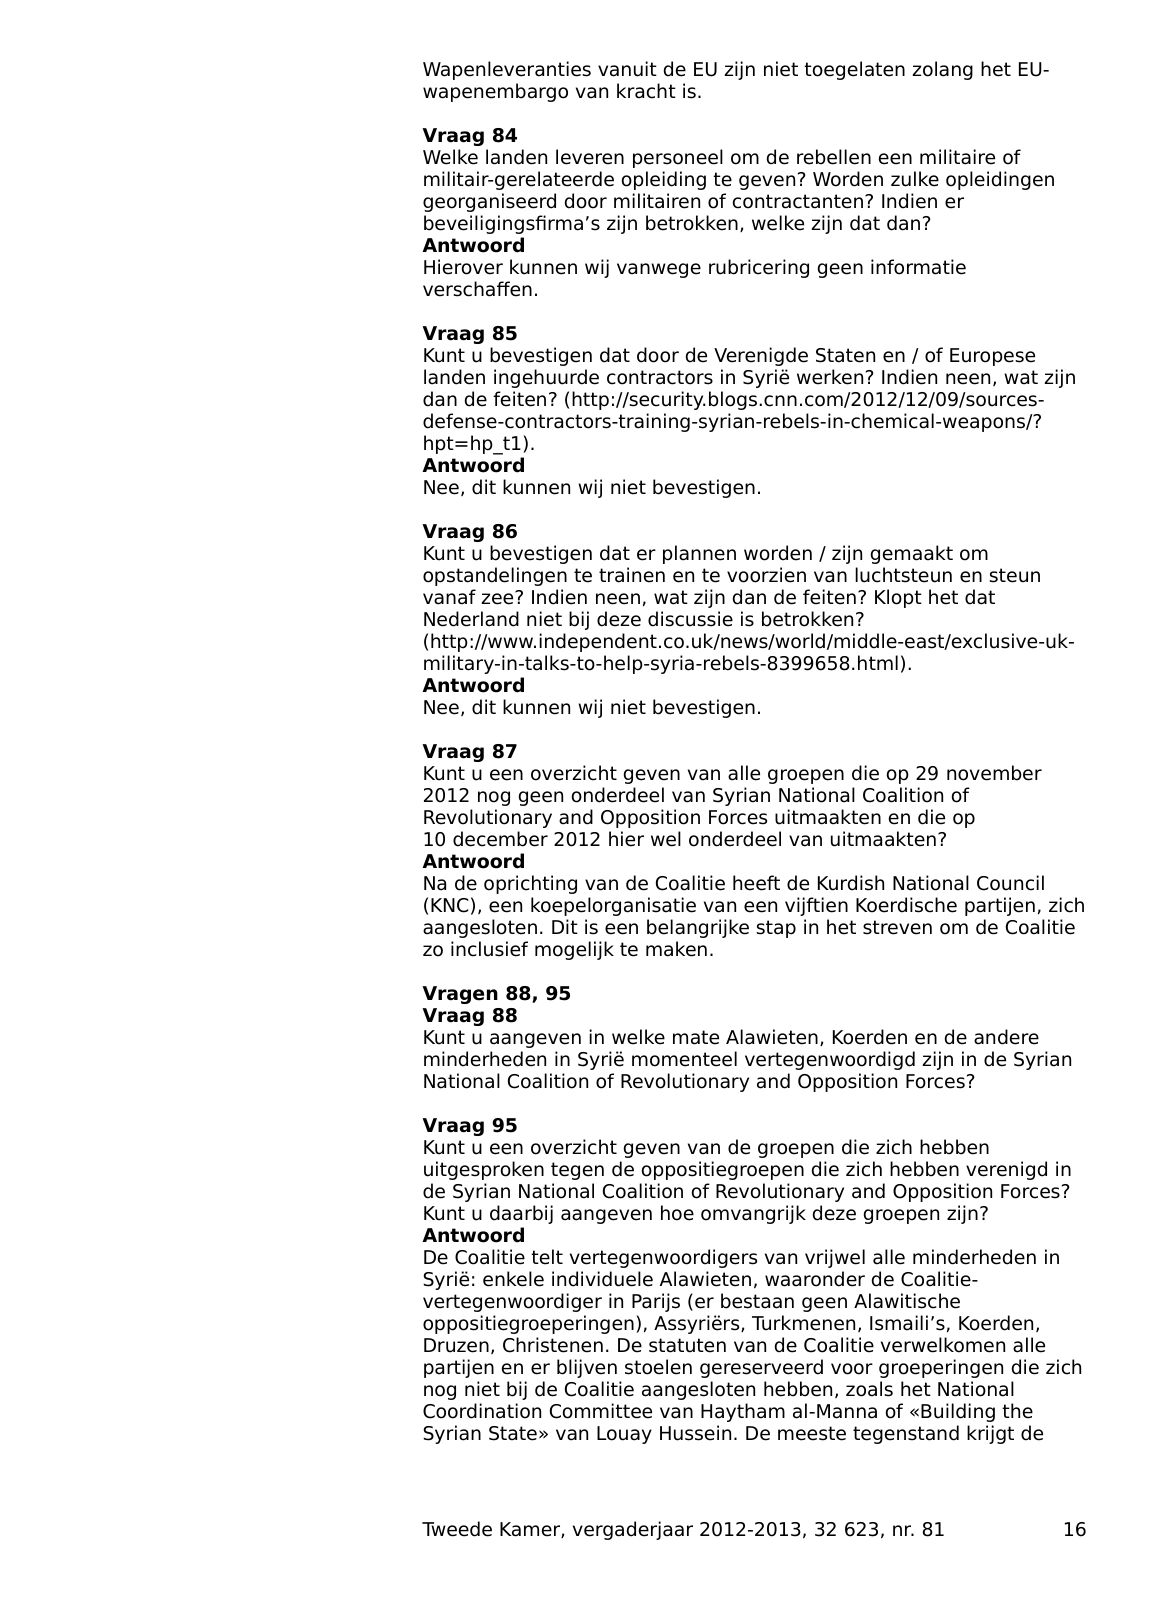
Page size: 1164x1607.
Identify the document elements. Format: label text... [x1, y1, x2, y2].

text Kunt u bevestigen dat er plannen worden / zijn gemaakt om opstandelingen te trainen en te voorzien van luchtsteun en steun vanaf zee? Indien neen, wat zijn dan de feiten? Klopt het dat Nederland niet bij deze discussie is betrokken? (http://www.independent.co.uk/news/world/middle-east/exclusive-uk-military-in-talks-to-help-syria-rebels-8399658.html). [422, 543, 1087, 675]
text De Coalitie telt vertegenwoordigers van vrijwel alle minderheden in Syrië: enkele individuele Alawieten, waaronder de Coalitie-vertegenwoordiger in Parijs (er bestaan geen Alawitische oppositiegroeperingen), Assyriërs, Turkmenen, Ismaili’s, Koerden, Druzen, Christenen. De statuten van de Coalitie verwelkomen alle partijen en er blijven stoelen gereserveerd voor groeperingen die zich nog niet bij de Coalitie aangesloten hebben, zoals het National Coordination Committee van Haytham al-Manna of «Building the Syrian State» van Louay Hussein. De meeste tegenstand krijgt de [422, 1247, 1087, 1445]
text Antwoord [422, 675, 1087, 697]
text Vraag 87 [422, 741, 1087, 763]
text Vragen 88, 95 [422, 983, 1087, 1005]
text Hierover kunnen wij vanwege rubricering geen informatie verschaffen. [422, 257, 1087, 301]
text Welke landen leveren personeel om de rebellen een militaire of militair-gerelateerde opleiding te geven? Worden zulke opleidingen georganiseerd door militairen of contractanten? Indien er beveiligingsfirma’s zijn betrokken, welke zijn dat dan? [422, 147, 1087, 235]
text Antwoord [422, 235, 1087, 257]
text Antwoord [422, 455, 1087, 477]
text Kunt u een overzicht geven van alle groepen die op 29 november 2012 nog geen onderdeel van Syrian National Coalition of Revolutionary and Opposition Forces uitmaakten en die op 10 december 2012 hier wel onderdeel van uitmaakten? [422, 763, 1087, 851]
text Kunt u aangeven in welke mate Alawieten, Koerden en de andere minderheden in Syrië momenteel vertegenwoordigd zijn in de Syrian National Coalition of Revolutionary and Opposition Forces? [422, 1027, 1087, 1093]
text Vraag 84 [422, 125, 1087, 147]
text Antwoord [422, 1225, 1087, 1247]
text Nee, dit kunnen wij niet bevestigen. [422, 477, 1087, 499]
text Nee, dit kunnen wij niet bevestigen. [422, 697, 1087, 719]
text Antwoord [422, 851, 1087, 873]
text Vraag 85 [422, 323, 1087, 345]
text Wapenleveranties vanuit de EU zijn niet toegelaten zolang het EU-wapenembargo van kracht is. [422, 59, 1087, 103]
text Vraag 88 [422, 1005, 1087, 1027]
text Vraag 86 [422, 521, 1087, 543]
text Vraag 95 [422, 1115, 1087, 1137]
text Kunt u een overzicht geven van de groepen die zich hebben uitgesproken tegen de oppositiegroepen die zich hebben verenigd in de Syrian National Coalition of Revolutionary and Opposition Forces? Kunt u daarbij aangeven hoe omvangrijk deze groepen zijn? [422, 1137, 1087, 1225]
text Kunt u bevestigen dat door de Verenigde Staten en / of Europese landen ingehuurde contractors in Syrië werken? Indien neen, wat zijn dan de feiten? (http://security.blogs.cnn.com/2012/12/09/sources-defense-contractors-training-syrian-rebels-in-chemical-weapons/?hpt=hp_t1). [422, 345, 1087, 455]
text Na de oprichting van de Coalitie heeft de Kurdish National Council (KNC), een koepelorganisatie van een vijftien Koerdische partijen, zich aangesloten. Dit is een belangrijke stap in het streven om de Coalitie zo inclusief mogelijk te maken. [422, 873, 1087, 961]
